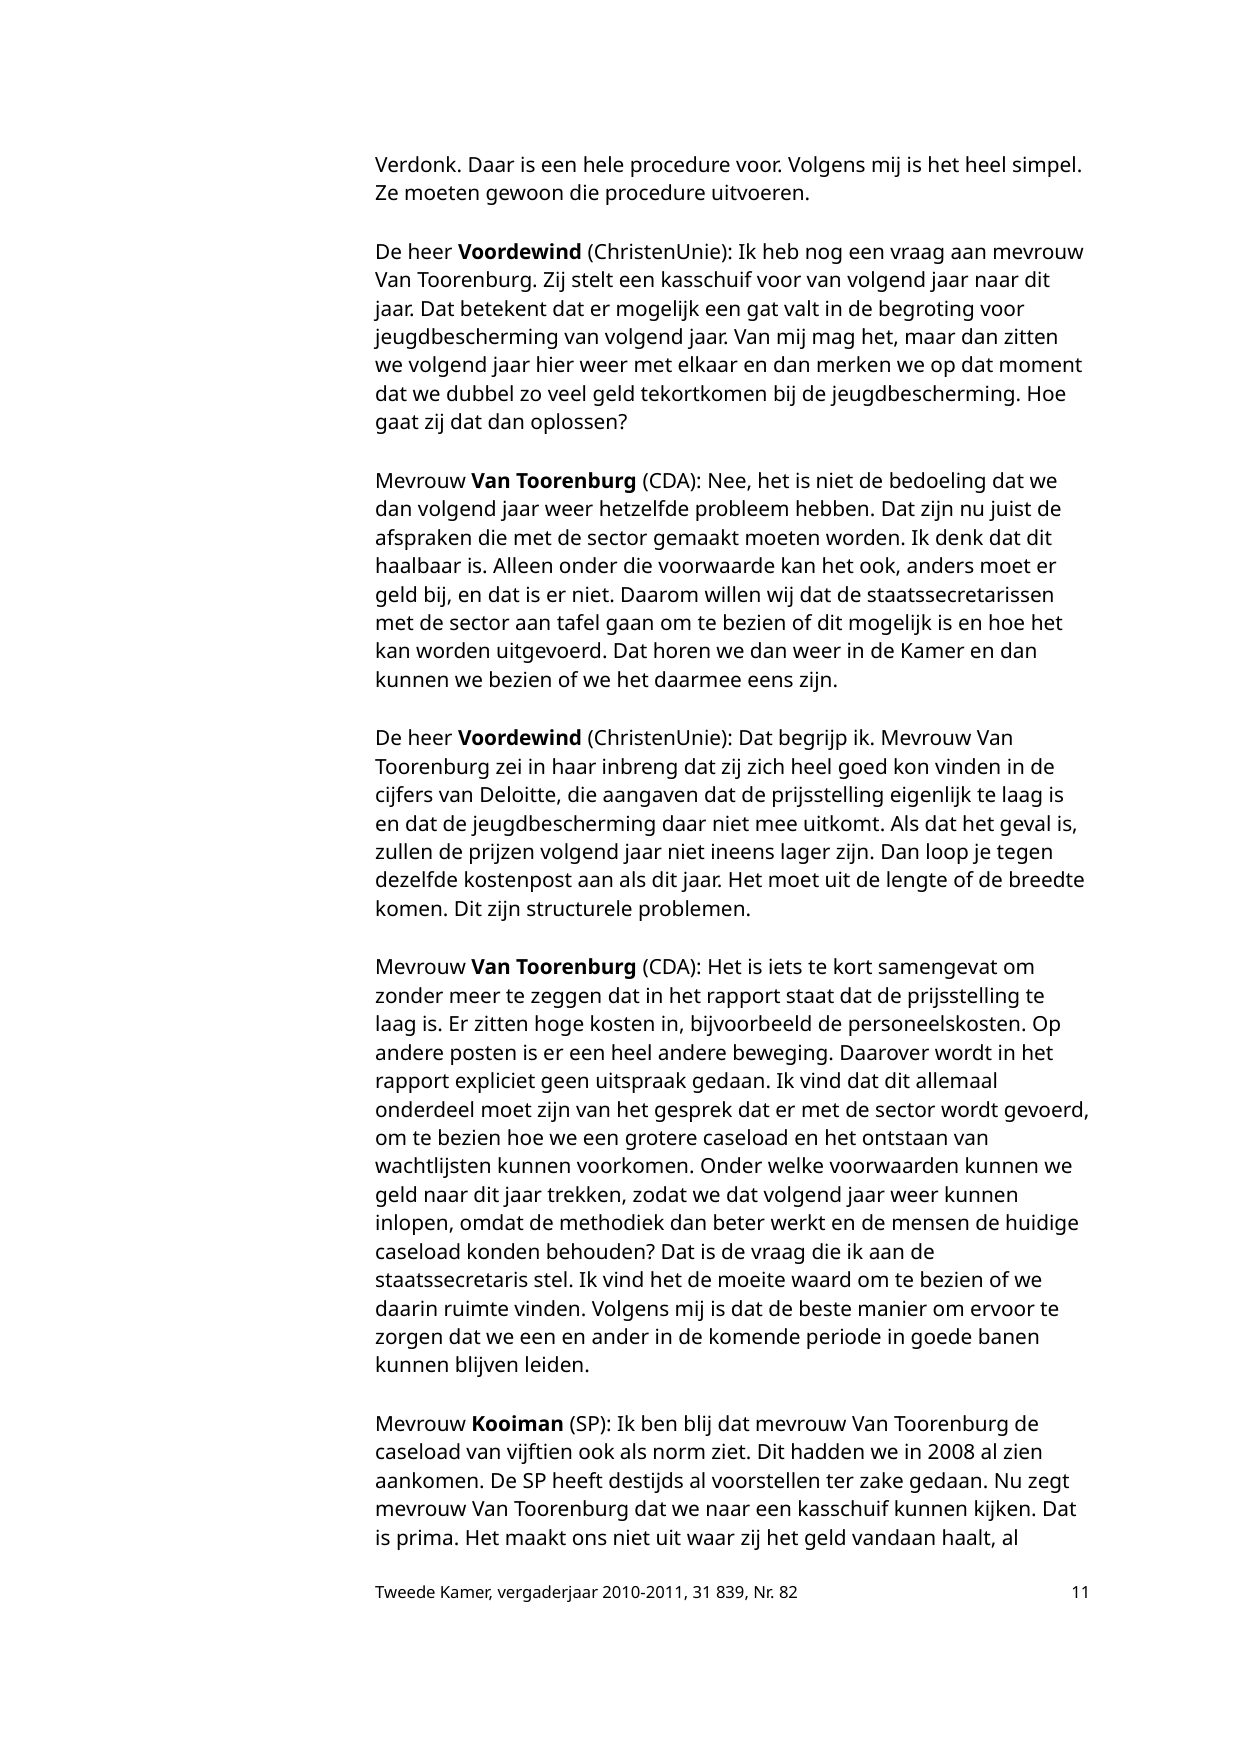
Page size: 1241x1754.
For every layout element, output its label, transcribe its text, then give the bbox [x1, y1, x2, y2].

text Mevrouw Van Toorenburg (CDA): Het is iets te kort samengevat om zonder meer te zeggen dat in het rapport staat dat de prijsstelling te laag is. Er zitten hoge kosten in, bijvoorbeeld de personeelskosten. Op andere posten is er een heel andere beweging. Daarover wordt in het rapport expliciet geen uitspraak gedaan. Ik vind dat dit allemaal onderdeel moet zijn van het gesprek dat er met de sector wordt gevoerd, om te bezien hoe we een grotere caseload en het ontstaan van wachtlijsten kunnen voorkomen. Onder welke voorwaarden kunnen we geld naar dit jaar trekken, zodat we dat volgend jaar weer kunnen inlopen, omdat de methodiek dan beter werkt en de mensen de huidige caseload konden behouden? Dat is de vraag die ik aan de staatssecretaris stel. Ik vind het de moeite waard om te bezien of we daarin ruimte vinden. Volgens mij is dat de beste manier om ervoor te zorgen dat we een en ander in de komende periode in goede banen kunnen blijven leiden. [375, 952, 1090, 1379]
text Mevrouw Van Toorenburg (CDA): Nee, het is niet de bedoeling dat we dan volgend jaar weer hetzelfde probleem hebben. Dat zijn nu juist de afspraken die met de sector gemaakt moeten worden. Ik denk dat dit haalbaar is. Alleen onder die voorwaarde kan het ook, anders moet er geld bij, en dat is er niet. Daarom willen wij dat de staatssecretarissen met de sector aan tafel gaan om te bezien of dit mogelijk is en hoe het kan worden uitgevoerd. Dat horen we dan weer in de Kamer en dan kunnen we bezien of we het daarmee eens zijn. [375, 466, 1090, 693]
text De heer Voordewind (ChristenUnie): Ik heb nog een vraag aan mevrouw Van Toorenburg. Zij stelt een kasschuif voor van volgend jaar naar dit jaar. Dat betekent dat er mogelijk een gat valt in de begroting voor jeugdbescherming van volgend jaar. Van mij mag het, maar dan zitten we volgend jaar hier weer met elkaar en dan merken we op dat moment dat we dubbel zo veel geld tekortkomen bij de jeugdbescherming. Hoe gaat zij dat dan oplossen? [375, 237, 1090, 436]
text Mevrouw Kooiman (SP): Ik ben blij dat mevrouw Van Toorenburg de caseload van vijftien ook als norm ziet. Dit hadden we in 2008 al zien aankomen. De SP heeft destijds al voorstellen ter zake gedaan. Nu zegt mevrouw Van Toorenburg dat we naar een kasschuif kunnen kijken. Dat is prima. Het maakt ons niet uit waar zij het geld vandaan haalt, al [375, 1409, 1090, 1551]
text De heer Voordewind (ChristenUnie): Dat begrijp ik. Mevrouw Van Toorenburg zei in haar inbreng dat zij zich heel goed kon vinden in de cijfers van Deloitte, die aangaven dat de prijsstelling eigenlijk te laag is en dat de jeugdbescherming daar niet mee uitkomt. Als dat het geval is, zullen de prijzen volgend jaar niet ineens lager zijn. Dan loop je tegen dezelfde kostenpost aan als dit jaar. Het moet uit de lengte of de breedte komen. Dit zijn structurele problemen. [375, 723, 1090, 922]
text Verdonk. Daar is een hele procedure voor. Volgens mij is het heel simpel. Ze moeten gewoon die procedure uitvoeren. [375, 150, 1090, 207]
